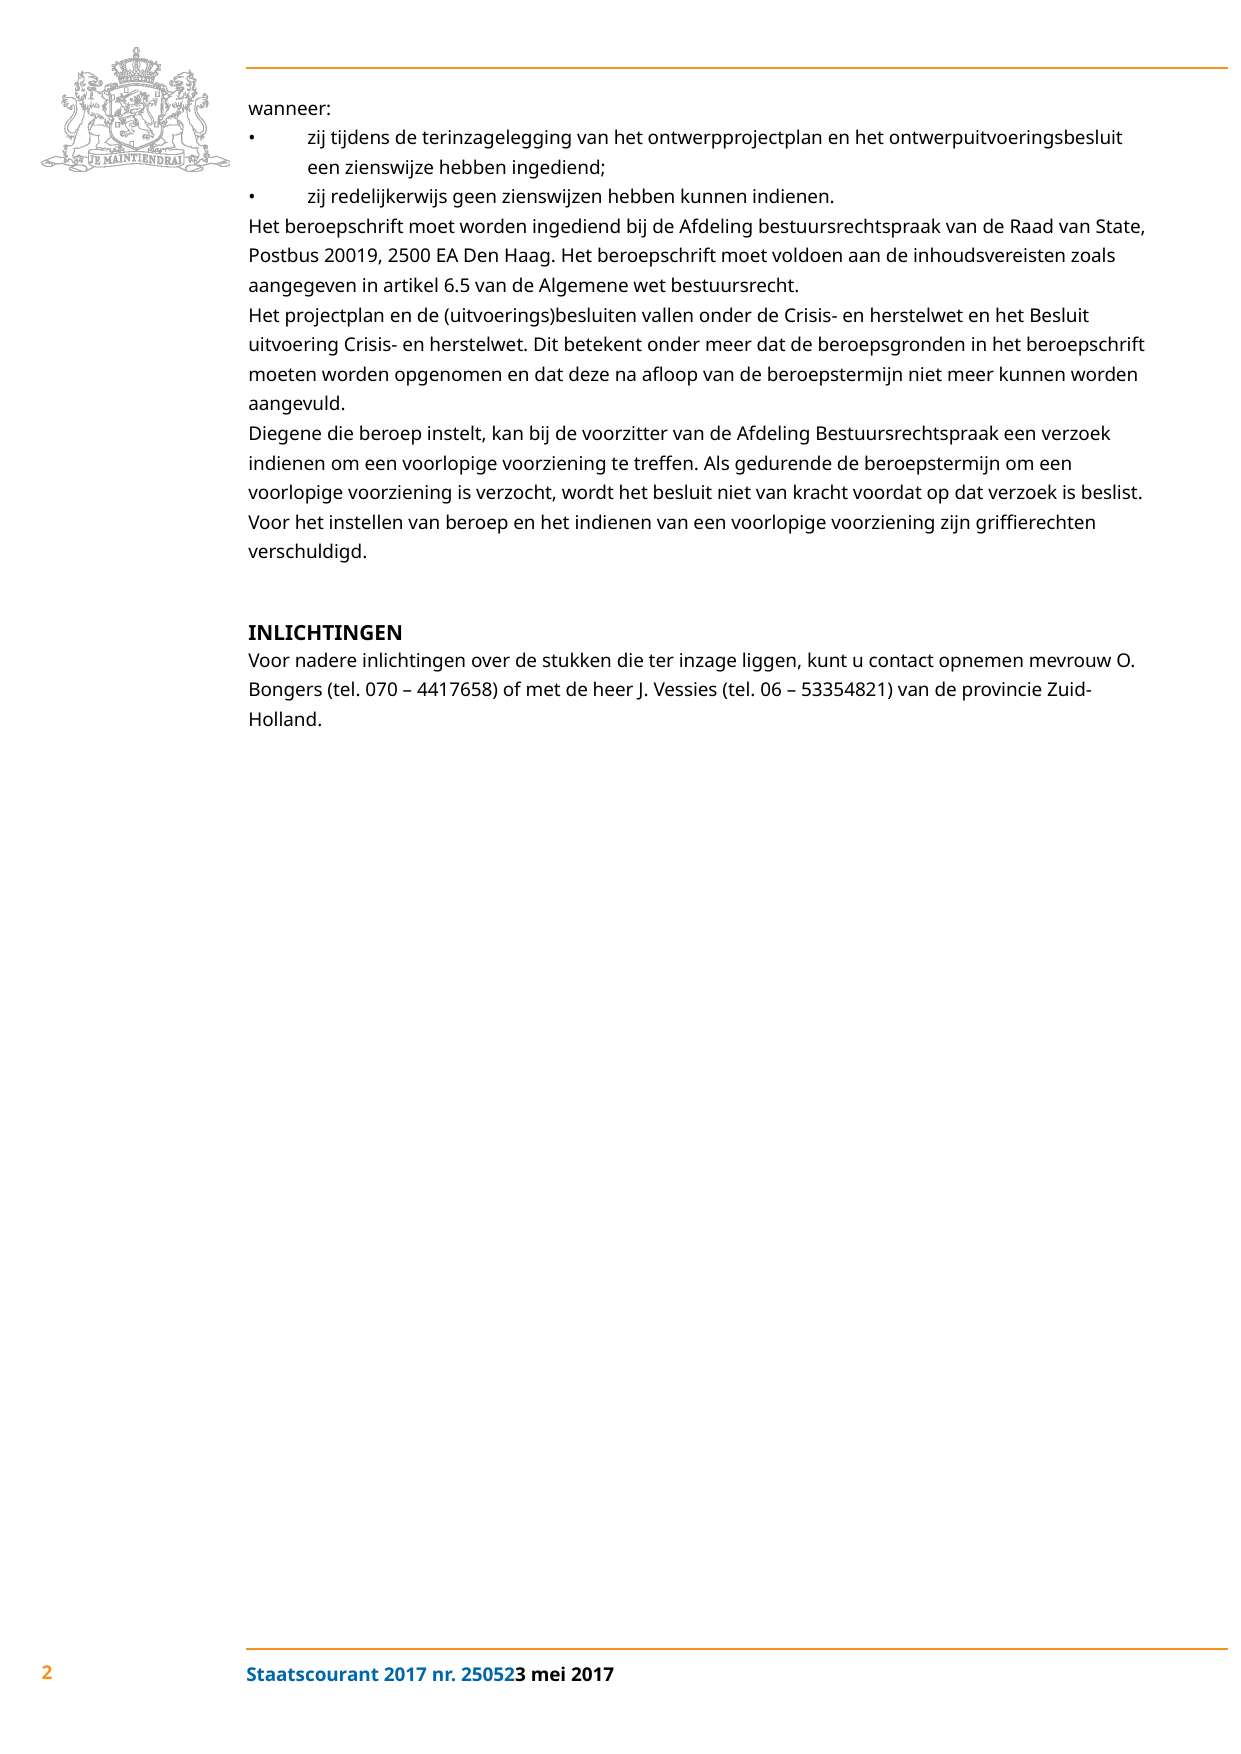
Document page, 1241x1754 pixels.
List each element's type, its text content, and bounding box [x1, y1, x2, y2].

text INLICHTINGEN [248, 618, 1152, 647]
text Voor nadere inlichtingen over de stukken die ter inzage liggen, kunt u contact opnemen mevrouw O. Bongers (tel. 070 – 4417658) of met de heer J. Vessies (tel. 06 – 53354821) van de provincie Zuid-Holland. [248, 647, 1152, 732]
text Diegene die beroep instelt, kan bij de voorzitter van de Afdeling Bestuursrechtspraak een verzoek indienen om een voorlopige voorziening te treffen. Als gedurende de beroepstermijn om een voorlopige voorziening is verzocht, wordt het besluit niet van kracht voordat op dat verzoek is beslist. Voor het instellen van beroep en het indienen van een voorlopige voorziening zijn griffierechten verschuldigd. [248, 420, 1152, 564]
text Het projectplan en de (uitvoerings)besluiten vallen onder de Crisis- en herstelwet en het Besluit uitvoering Crisis- en herstelwet. Dit betekent onder meer dat de beroepsgronden in het beroepschrift moeten worden opgenomen en dat deze na afloop van de beroepstermijn niet meer kunnen worden aangevuld. [248, 302, 1152, 416]
text Het beroepschrift moet worden ingediend bij de Afdeling bestuursrechtspraak van de Raad van State, Postbus 20019, 2500 EA Den Haag. Het beroepschrift moet voldoen aan de inhoudsvereisten zoals aangegeven in artikel 6.5 van de Algemene wet bestuursrecht. [248, 213, 1152, 298]
picture [41, 47, 231, 172]
list zij redelijkerwijs geen zienswijzen hebben kunnen indienen. [248, 183, 1152, 209]
list zij tijdens de terinzagelegging van het ontwerpprojectplan en het ontwerpuitvoeringsbesluit een zienswijze hebben ingediend; [248, 124, 1152, 180]
text wanneer: [248, 95, 1152, 121]
